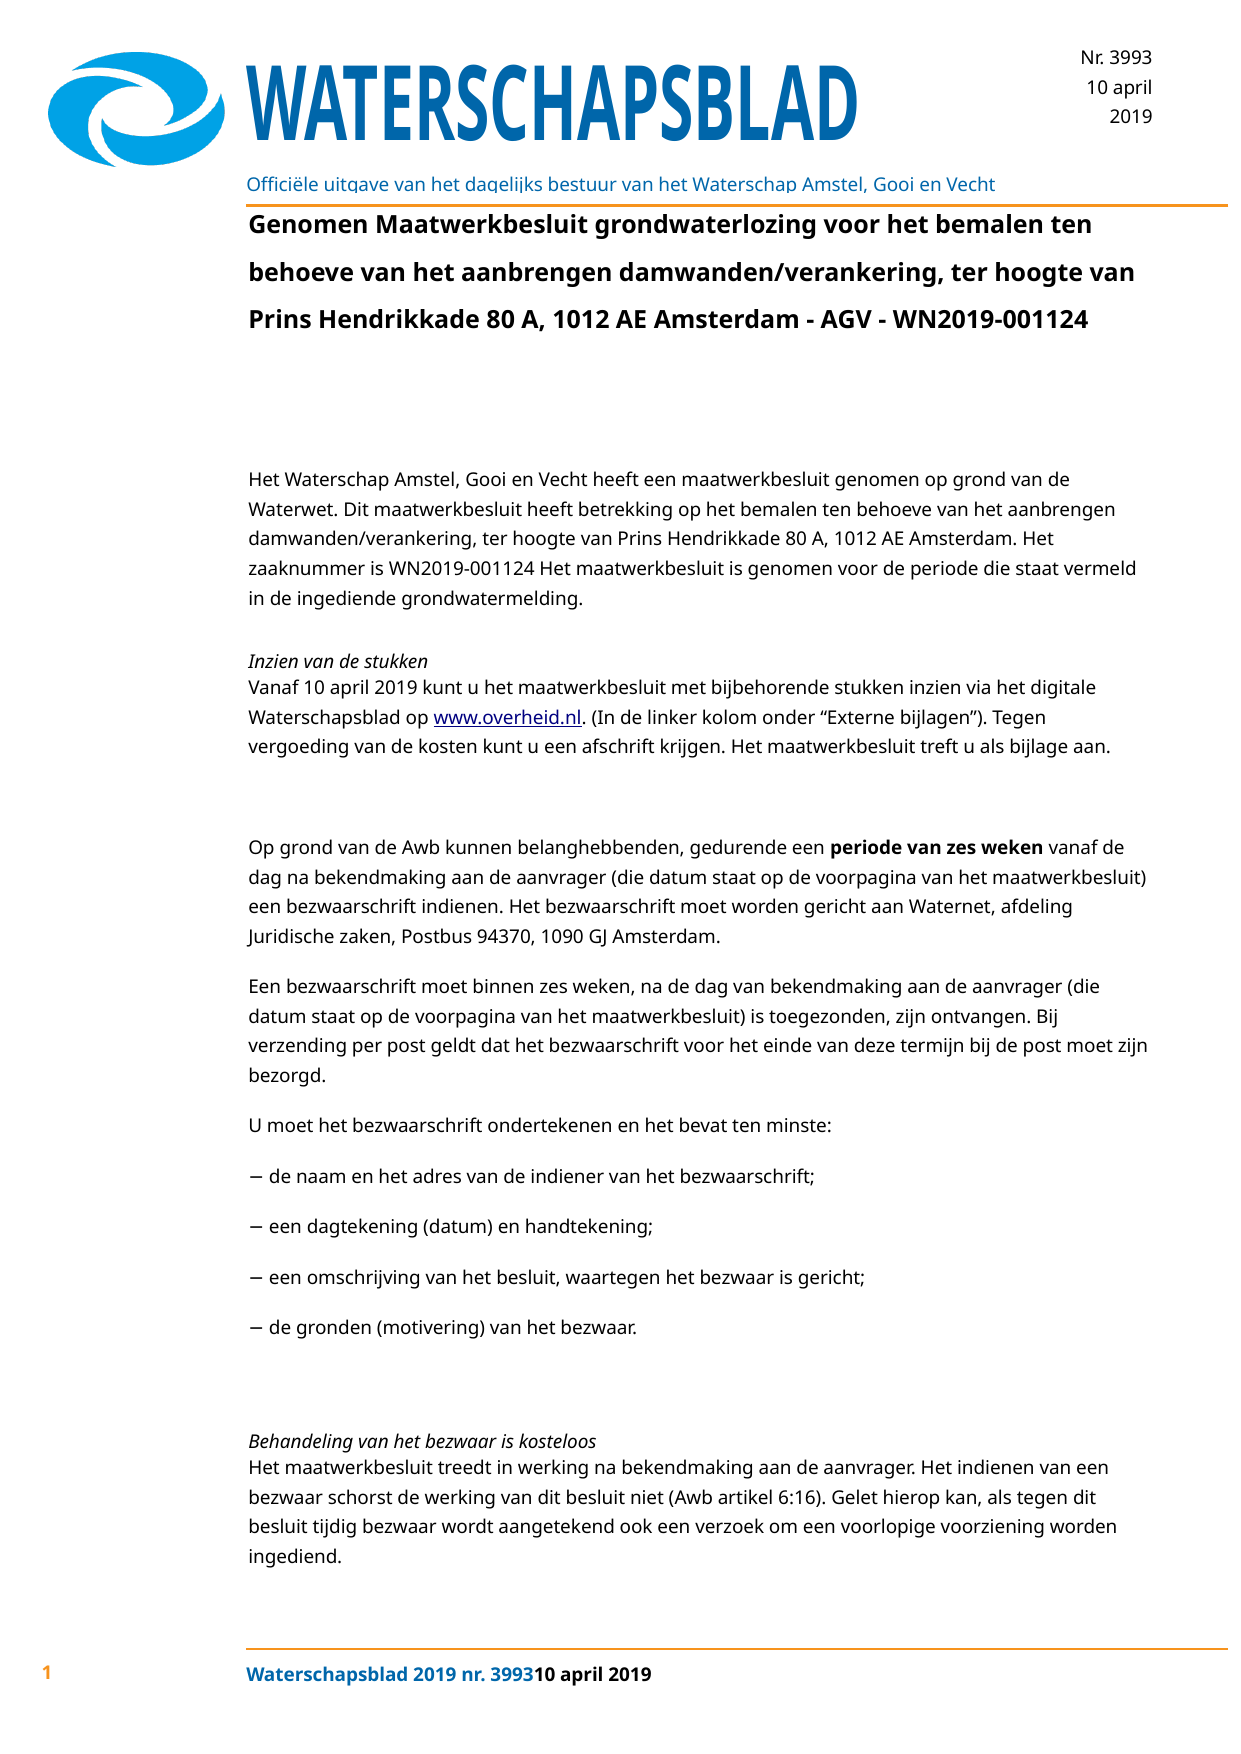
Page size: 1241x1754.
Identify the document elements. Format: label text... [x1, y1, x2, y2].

text − een dagtekening (datum) en handtekening; [248, 1213, 1152, 1239]
text Het Waterschap Amstel, Gooi en Vecht heeft een maatwerkbesluit genomen op grond van de Waterwet. Dit maatwerkbesluit heeft betrekking op het bemalen ten behoeve van het aanbrengen damwanden/verankering, ter hoogte van Prins Hendrikkade 80 A, 1012 AE Amsterdam. Het zaaknummer is WN2019-001124 Het maatwerkbesluit is genomen voor de periode die staat vermeld in de ingediende grondwatermelding. [248, 466, 1152, 610]
text Inzien van de stukken [248, 649, 1152, 674]
text − de naam en het adres van de indiener van het bezwaarschrift; [248, 1163, 1152, 1189]
text Vanaf 10 april 2019 kunt u het maatwerkbesluit met bijbehorende stukken inzien via het digitale Waterschapsblad op www.overheid.nl. (In de linker kolom onder “Externe bijlagen”). Tegen vergoeding van de kosten kunt u een afschrift krijgen. Het maatwerkbesluit treft u als bijlage aan. [248, 674, 1152, 759]
text Behandeling van het bezwaar is kosteloos [248, 1429, 1152, 1454]
text − de gronden (motivering) van het bezwaar. [248, 1314, 1152, 1340]
text Een bezwaarschrift moet binnen zes weken, na de dag van bekendmaking aan de aanvrager (die datum staat op de voorpagina van het maatwerkbesluit) is toegezonden, zijn ontvangen. Bij verzending per post geldt dat het bezwaarschrift voor het einde van deze termijn bij de post moet zijn bezorgd. [248, 973, 1152, 1088]
text Op grond van de Awb kunnen belanghebbenden, gedurende een periode van zes weken vanaf de dag na bekendmaking aan de aanvrager (die datum staat op de voorpagina van het maatwerkbesluit) een bezwaarschrift indienen. Het bezwaarschrift moet worden gericht aan Waternet, afdeling Juridische zaken, Postbus 94370, 1090 GJ Amsterdam. [248, 834, 1152, 949]
text − een omschrijving van het besluit, waartegen het bezwaar is gericht; [248, 1264, 1152, 1290]
text Het maatwerkbesluit treedt in werking na bekendmaking aan de aanvrager. Het indienen van een bezwaar schorst de werking van dit besluit niet (Awb artikel 6:16). Gelet hierop kan, als tegen dit besluit tijdig bezwaar wordt aangetekend ook een verzoek om een voorlopige voorziening worden ingediend. [248, 1454, 1152, 1569]
picture [41, 47, 231, 172]
text Genomen Maatwerkbesluit grondwaterlozing voor het bemalen ten behoeve van het aanbrengen damwanden/verankering, ter hoogte van Prins Hendrikkade 80 A, 1012 AE Amsterdam - AGV - WN2019-001124 [248, 207, 1152, 336]
text U moet het bezwaarschrift ondertekenen en het bevat ten minste: [248, 1113, 1152, 1138]
